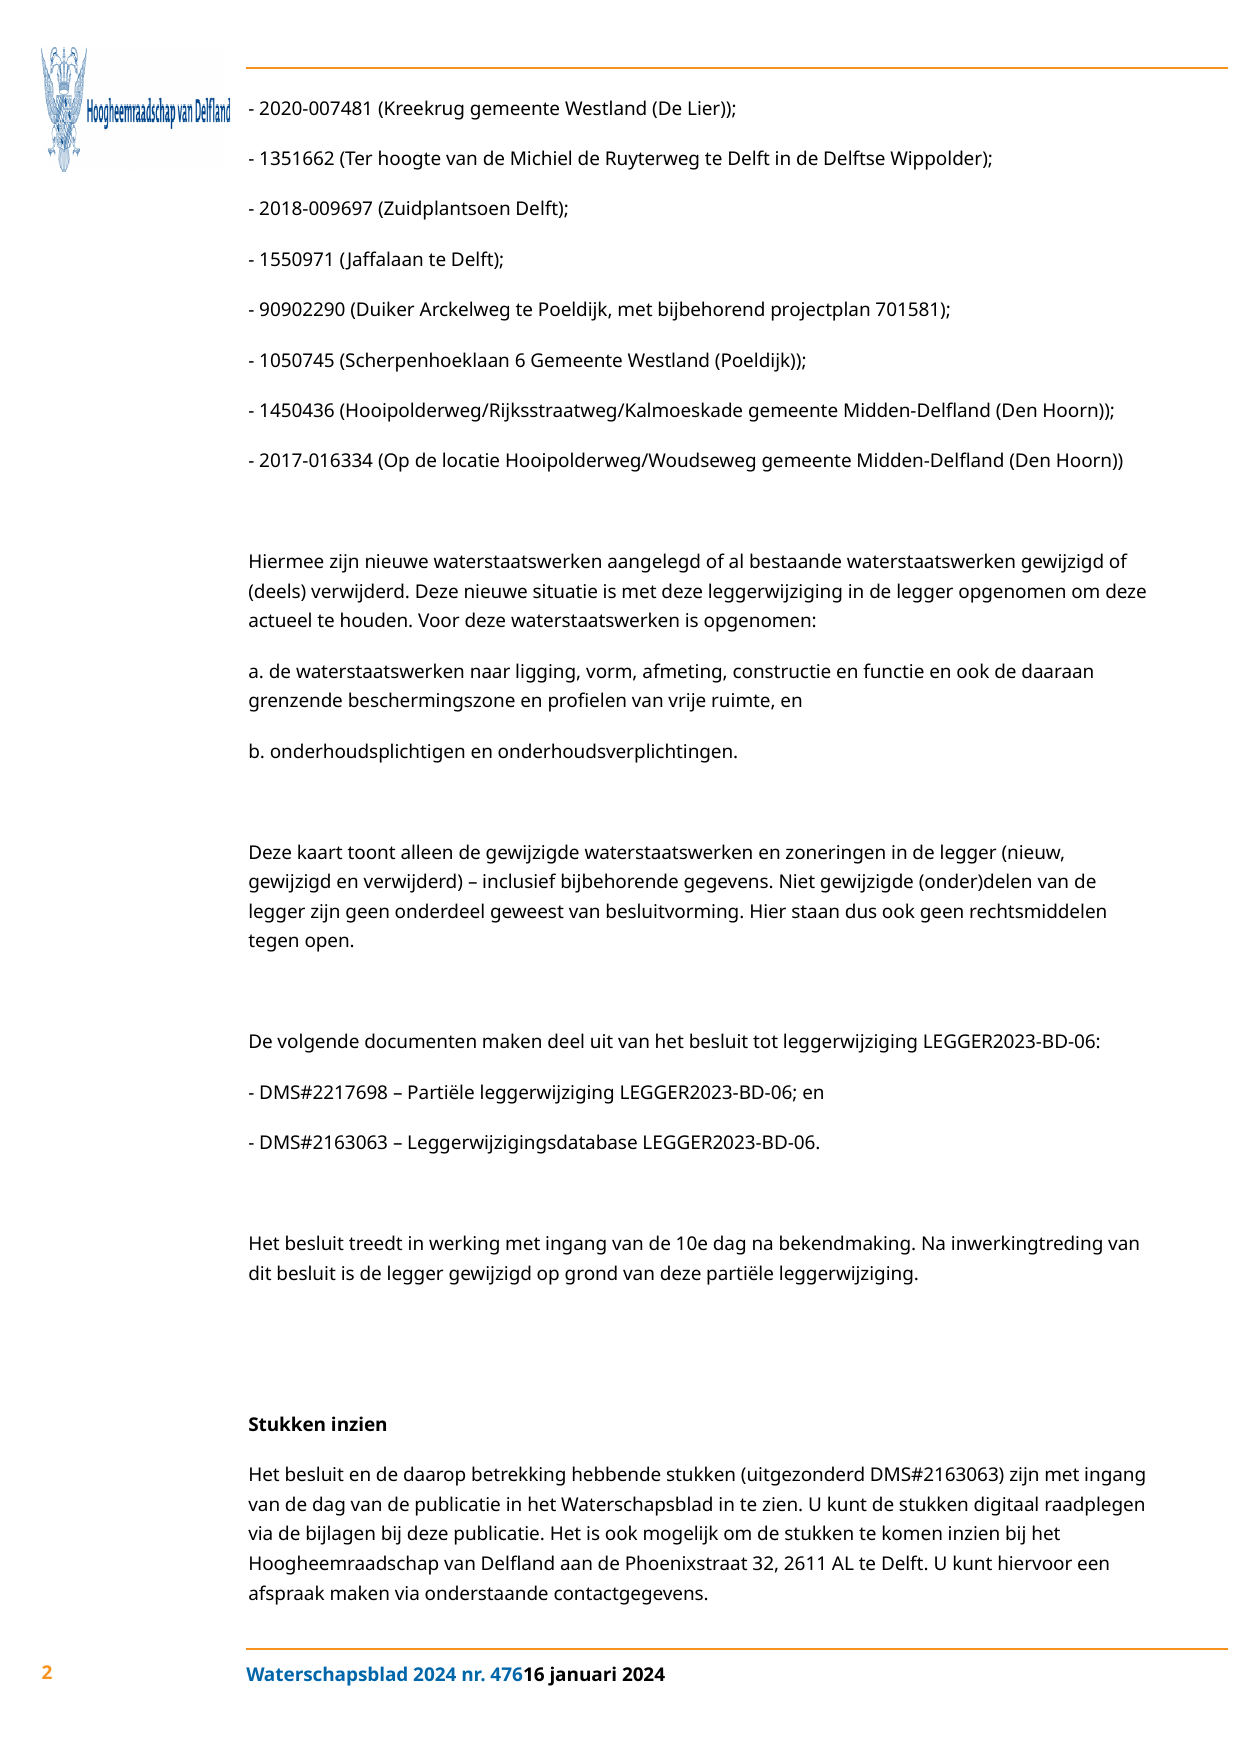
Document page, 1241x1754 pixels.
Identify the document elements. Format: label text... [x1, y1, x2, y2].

text - 1450436 (Hooipolderweg/Rijksstraatweg/Kalmoeskade gemeente Midden-Delfland (Den Hoorn)); [248, 397, 1152, 423]
text - 1550971 (Jaffalaan te Delft); [248, 246, 1152, 272]
picture [41, 47, 231, 172]
text a. de waterstaatswerken naar ligging, vorm, afmeting, constructie en functie en ook de daaraan grenzende beschermingszone en profielen van vrije ruimte, en [248, 658, 1152, 713]
text Het besluit treedt in werking met ingang van de 10e dag na bekendmaking. Na inwerkingtreding van dit besluit is de legger gewijzigd op grond van deze partiële leggerwijziging. [248, 1230, 1152, 1286]
text Het besluit en de daarop betrekking hebbende stukken (uitgezonderd DMS#2163063) zijn met ingang van de dag van de publicatie in het Waterschapsblad in te zien. U kunt de stukken digitaal raadplegen via de bijlagen bij deze publicatie. Het is ook mogelijk om de stukken te komen inzien bij het Hoogheemraadschap van Delfland aan de Phoenixstraat 32, 2611 AL te Delft. U kunt hiervoor een afspraak maken via onderstaande contactgegevens. [248, 1461, 1152, 1606]
text - 2020-007481 (Kreekrug gemeente Westland (De Lier)); [248, 95, 1152, 121]
text b. onderhoudsplichtigen en onderhoudsverplichtingen. [248, 738, 1152, 764]
text - 90902290 (Duiker Arckelweg te Poeldijk, met bijbehorend projectplan 701581); [248, 296, 1152, 322]
text - 2017-016334 (Op de locatie Hooipolderweg/Woudseweg gemeente Midden-Delfland (Den Hoorn)) [248, 448, 1152, 473]
text Hiermee zijn nieuwe waterstaatswerken aangelegd of al bestaande waterstaatswerken gewijzigd of (deels) verwijderd. Deze nieuwe situatie is met deze leggerwijziging in de legger opgenomen om deze actueel te houden. Voor deze waterstaatswerken is opgenomen: [248, 548, 1152, 633]
text - 2018-009697 (Zuidplantsoen Delft); [248, 196, 1152, 221]
text - 1050745 (Scherpenhoeklaan 6 Gemeente Westland (Poeldijk)); [248, 347, 1152, 373]
text - 1351662 (Ter hoogte van de Michiel de Ruyterweg te Delft in de Delftse Wippolder); [248, 145, 1152, 171]
text De volgende documenten maken deel uit van het besluit tot leggerwijziging LEGGER2023-BD-06: [248, 1028, 1152, 1054]
text Deze kaart toont alleen de gewijzigde waterstaatswerken en zoneringen in de legger (nieuw, gewijzigd en verwijderd) – inclusief bijbehorende gegevens. Niet gewijzigde (onder)delen van de legger zijn geen onderdeel geweest van besluitvorming. Hier staan dus ook geen rechtsmiddelen tegen open. [248, 839, 1152, 953]
text Stukken inzien [248, 1411, 1152, 1437]
text - DMS#2163063 – Leggerwijzigingsdatabase LEGGER2023-BD-06. [248, 1129, 1152, 1155]
text - DMS#2217698 – Partiële leggerwijziging LEGGER2023-BD-06; en [248, 1079, 1152, 1105]
